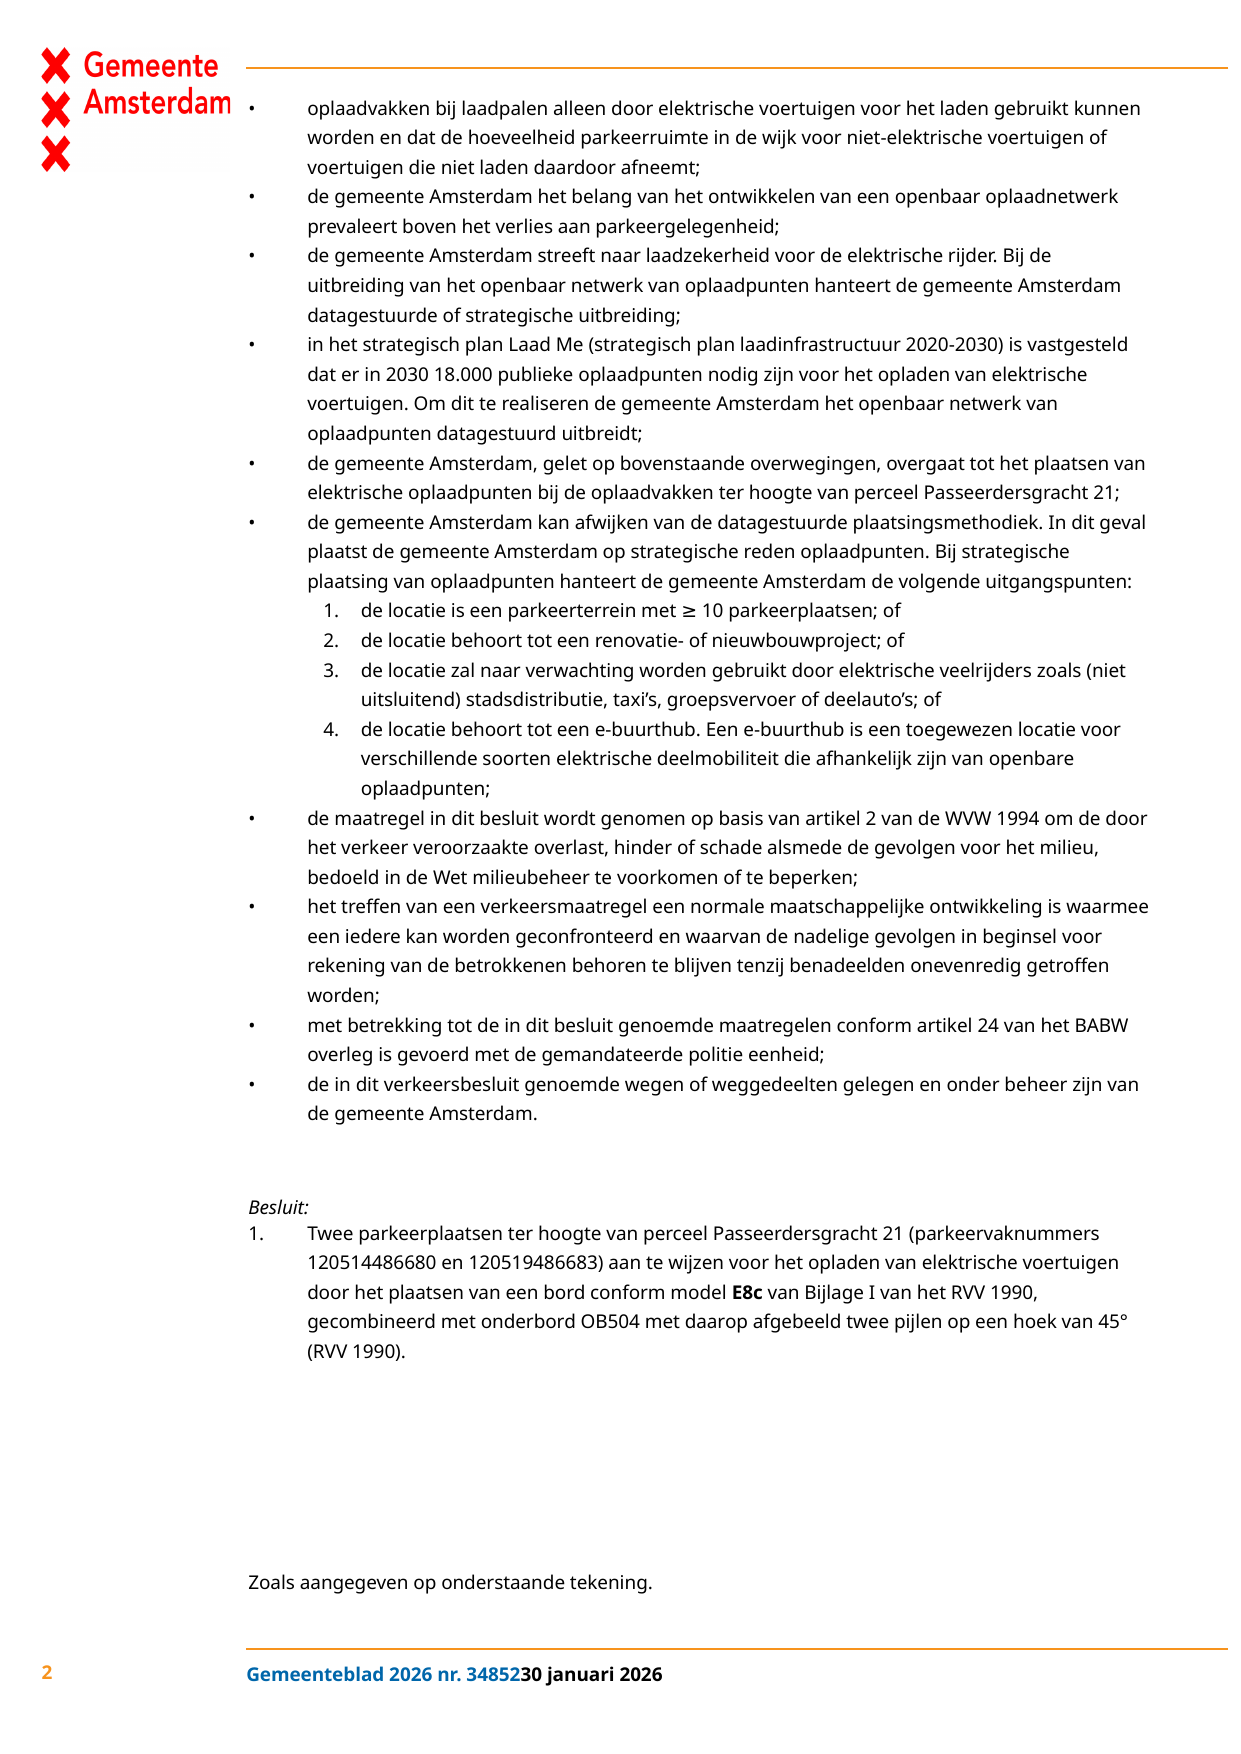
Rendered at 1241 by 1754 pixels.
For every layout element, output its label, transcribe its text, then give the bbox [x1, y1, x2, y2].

list in het strategisch plan Laad Me (strategisch plan laadinfrastructuur 2020-2030) is vastgesteld dat er in 2030 18.000 publieke oplaadpunten nodig zijn voor het opladen van elektrische voertuigen. Om dit te realiseren de gemeente Amsterdam het openbaar netwerk van oplaadpunten datagestuurd uitbreidt; [248, 331, 1152, 446]
list de maatregel in dit besluit wordt genomen op basis van artikel 2 van de WVW 1994 om de door het verkeer veroorzaakte overlast, hinder of schade alsmede de gevolgen voor het milieu, bedoeld in de Wet milieubeheer te voorkomen of te beperken; [248, 805, 1152, 890]
picture [41, 47, 231, 172]
list met betrekking tot de in dit besluit genoemde maatregelen conform artikel 24 van het BABW overleg is gevoerd met de gemandateerde politie eenheid; [248, 1012, 1152, 1067]
list de locatie behoort tot een e-buurthub. Een e-buurthub is een toegewezen locatie voor verschillende soorten elektrische deelmobiliteit die afhankelijk zijn van openbare oplaadpunten; [323, 716, 1152, 801]
list het treffen van een verkeersmaatregel een normale maatschappelijke ontwikkeling is waarmee een iedere kan worden geconfronteerd en waarvan de nadelige gevolgen in beginsel voor rekening van de betrokkenen behoren te blijven tenzij benadeelden onevenredig getroffen worden; [248, 893, 1152, 1008]
list oplaadvakken bij laadpalen alleen door elektrische voertuigen voor het laden gebruikt kunnen worden en dat de hoeveelheid parkeerruimte in de wijk voor niet-elektrische voertuigen of voertuigen die niet laden daardoor afneemt; [248, 95, 1152, 180]
list de gemeente Amsterdam het belang van het ontwikkelen van een openbaar oplaadnetwerk prevaleert boven het verlies aan parkeergelegenheid; [248, 183, 1152, 239]
list de locatie behoort tot een renovatie- of nieuwbouwproject; of [323, 627, 1152, 653]
list Twee parkeerplaatsen ter hoogte van perceel Passeerdersgracht 21 (parkeervaknummers 120514486680 en 120519486683) aan te wijzen voor het opladen van elektrische voertuigen door het plaatsen van een bord conform model E8c van Bijlage I van het RVV 1990, gecombineerd met onderbord OB504 met daarop afgebeeld twee pijlen op een hoek van 45° (RVV 1990). [248, 1220, 1152, 1364]
text Zoals aangegeven op onderstaande tekening. [248, 1569, 1152, 1595]
list de locatie is een parkeerterrein met ≥ 10 parkeerplaatsen; of [323, 598, 1152, 623]
text Besluit: [248, 1194, 1152, 1220]
list de in dit verkeersbesluit genoemde wegen of weggedeelten gelegen en onder beheer zijn van de gemeente Amsterdam. [248, 1071, 1152, 1126]
list de locatie zal naar verwachting worden gebruikt door elektrische veelrijders zoals (niet uitsluitend) stadsdistributie, taxi’s, groepsvervoer of deelauto’s; of [323, 657, 1152, 712]
list de gemeente Amsterdam, gelet op bovenstaande overwegingen, overgaat tot het plaatsen van elektrische oplaadpunten bij de oplaadvakken ter hoogte van perceel Passeerdersgracht 21; [248, 450, 1152, 505]
list de gemeente Amsterdam kan afwijken van de datagestuurde plaatsingsmethodiek. In dit geval plaatst de gemeente Amsterdam op strategische reden oplaadpunten. Bij strategische plaatsing van oplaadpunten hanteert de gemeente Amsterdam de volgende uitgangspunten: [248, 509, 1152, 594]
list de gemeente Amsterdam streeft naar laadzekerheid voor de elektrische rijder. Bij de uitbreiding van het openbaar netwerk van oplaadpunten hanteert de gemeente Amsterdam datagestuurde of strategische uitbreiding; [248, 243, 1152, 328]
